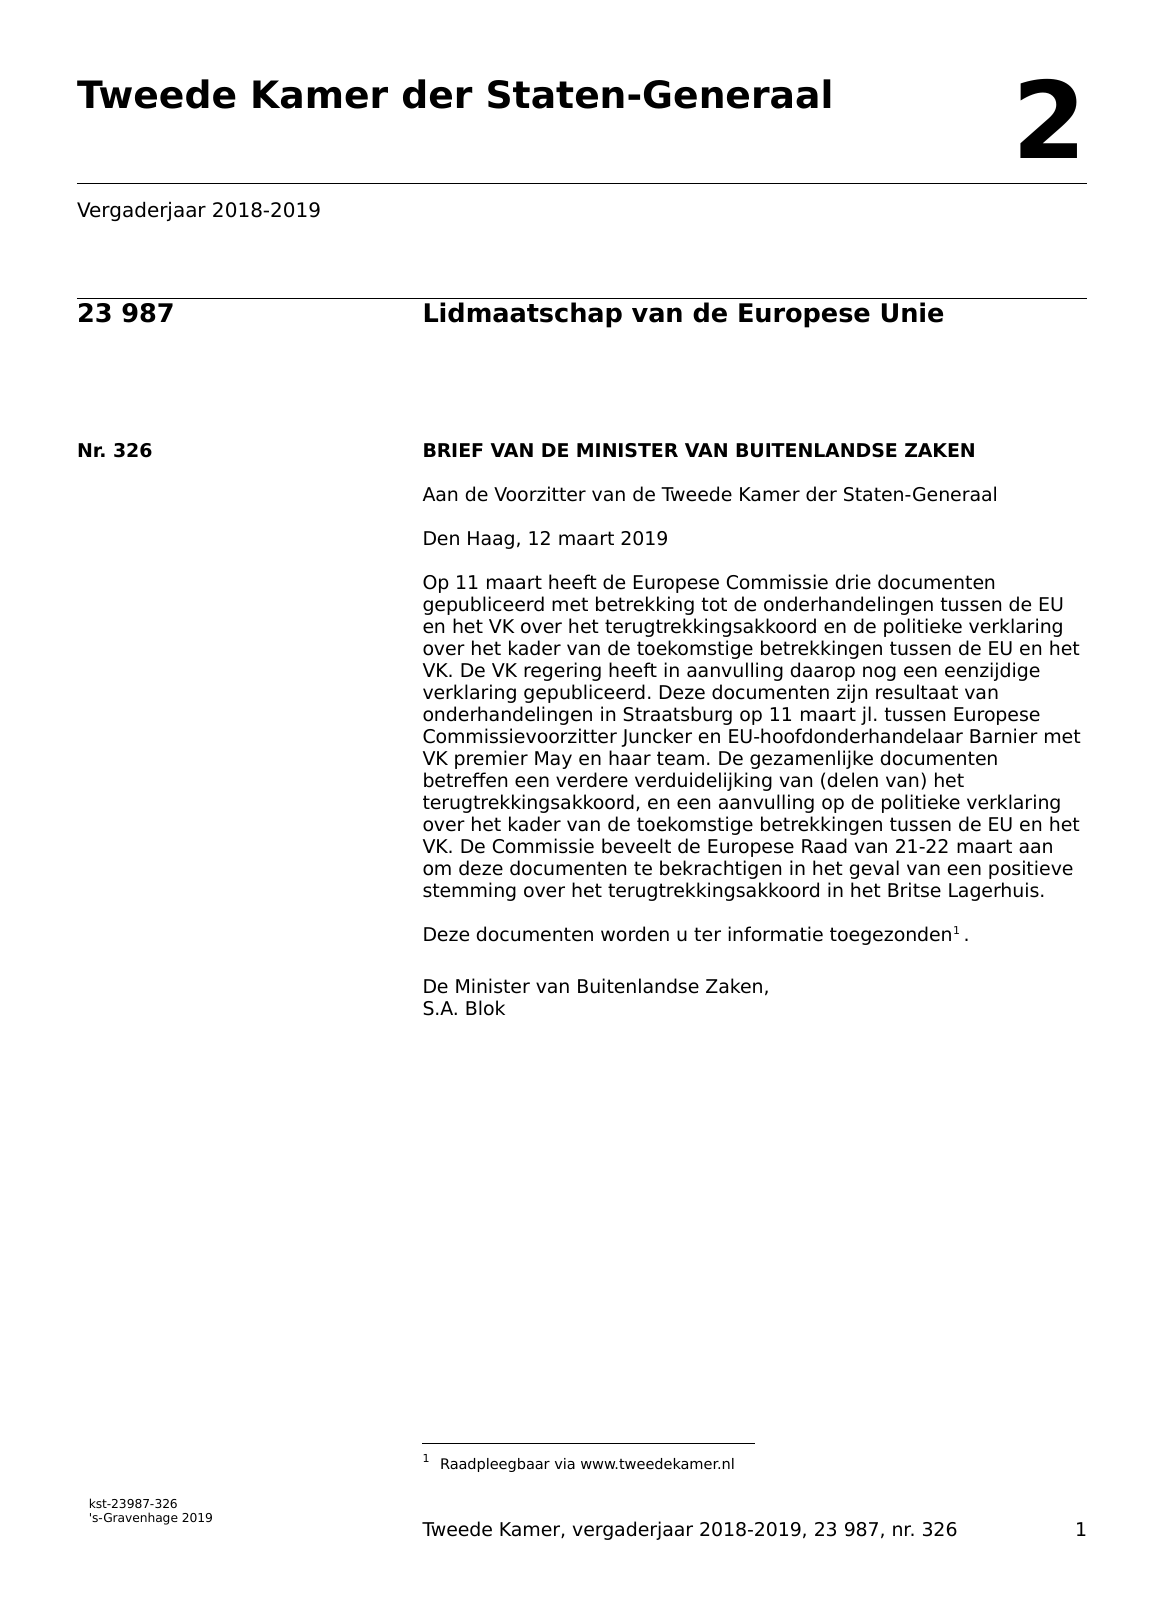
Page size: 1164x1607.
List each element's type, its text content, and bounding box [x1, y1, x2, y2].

text Aan de Voorzitter van de Tweede Kamer der Staten-Generaal [422, 484, 1087, 506]
table_header 2 [886, 59, 1087, 183]
table_cell Vergaderjaar 2018-2019 [77, 184, 1087, 298]
text Den Haag, 12 maart 2019 [422, 528, 1087, 550]
subtitle 23 987 Lidmaatschap van de Europese Unie [77, 299, 1087, 329]
text 's-Gravenhage 2019 [88, 1511, 323, 1525]
table_header Tweede Kamer der Staten-Generaal [77, 59, 886, 183]
text Deze documenten worden u ter informatie toegezonden. [422, 924, 1087, 946]
text De Minister van Buitenlandse Zaken, S.A. Blok [422, 976, 1087, 1020]
text kst-23987-326 [88, 1497, 323, 1511]
text Raadpleegbaar via www.tweedekamer.nl [422, 1452, 1087, 1474]
subtitle Nr. 326 BRIEF VAN DE MINISTER VAN BUITENLANDSE ZAKEN [77, 440, 1087, 462]
text Op 11 maart heeft de Europese Commissie drie documenten gepubliceerd met betrekking tot de onderhandelingen tussen de EU en het VK over het terugtrekkingsakkoord en de politieke verklaring over het kader van de toekomstige betrekkingen tussen de EU en het VK. De VK regering heeft in aanvulling daarop nog een eenzijdige verklaring gepubliceerd. Deze documenten zijn resultaat van onderhandelingen in Straatsburg op 11 maart jl. tussen Europese Commissievoorzitter Juncker en EU-hoofdonderhandelaar Barnier met VK premier May en haar team. De gezamenlijke documenten betreffen een verdere verduidelijking van (delen van) het terugtrekkingsakkoord, en een aanvulling op de politieke verklaring over het kader van de toekomstige betrekkingen tussen de EU en het VK. De Commissie beveelt de Europese Raad van 21-22 maart aan om deze documenten te bekrachtigen in het geval van een positieve stemming over het terugtrekkingsakkoord in het Britse Lagerhuis. [422, 572, 1087, 902]
